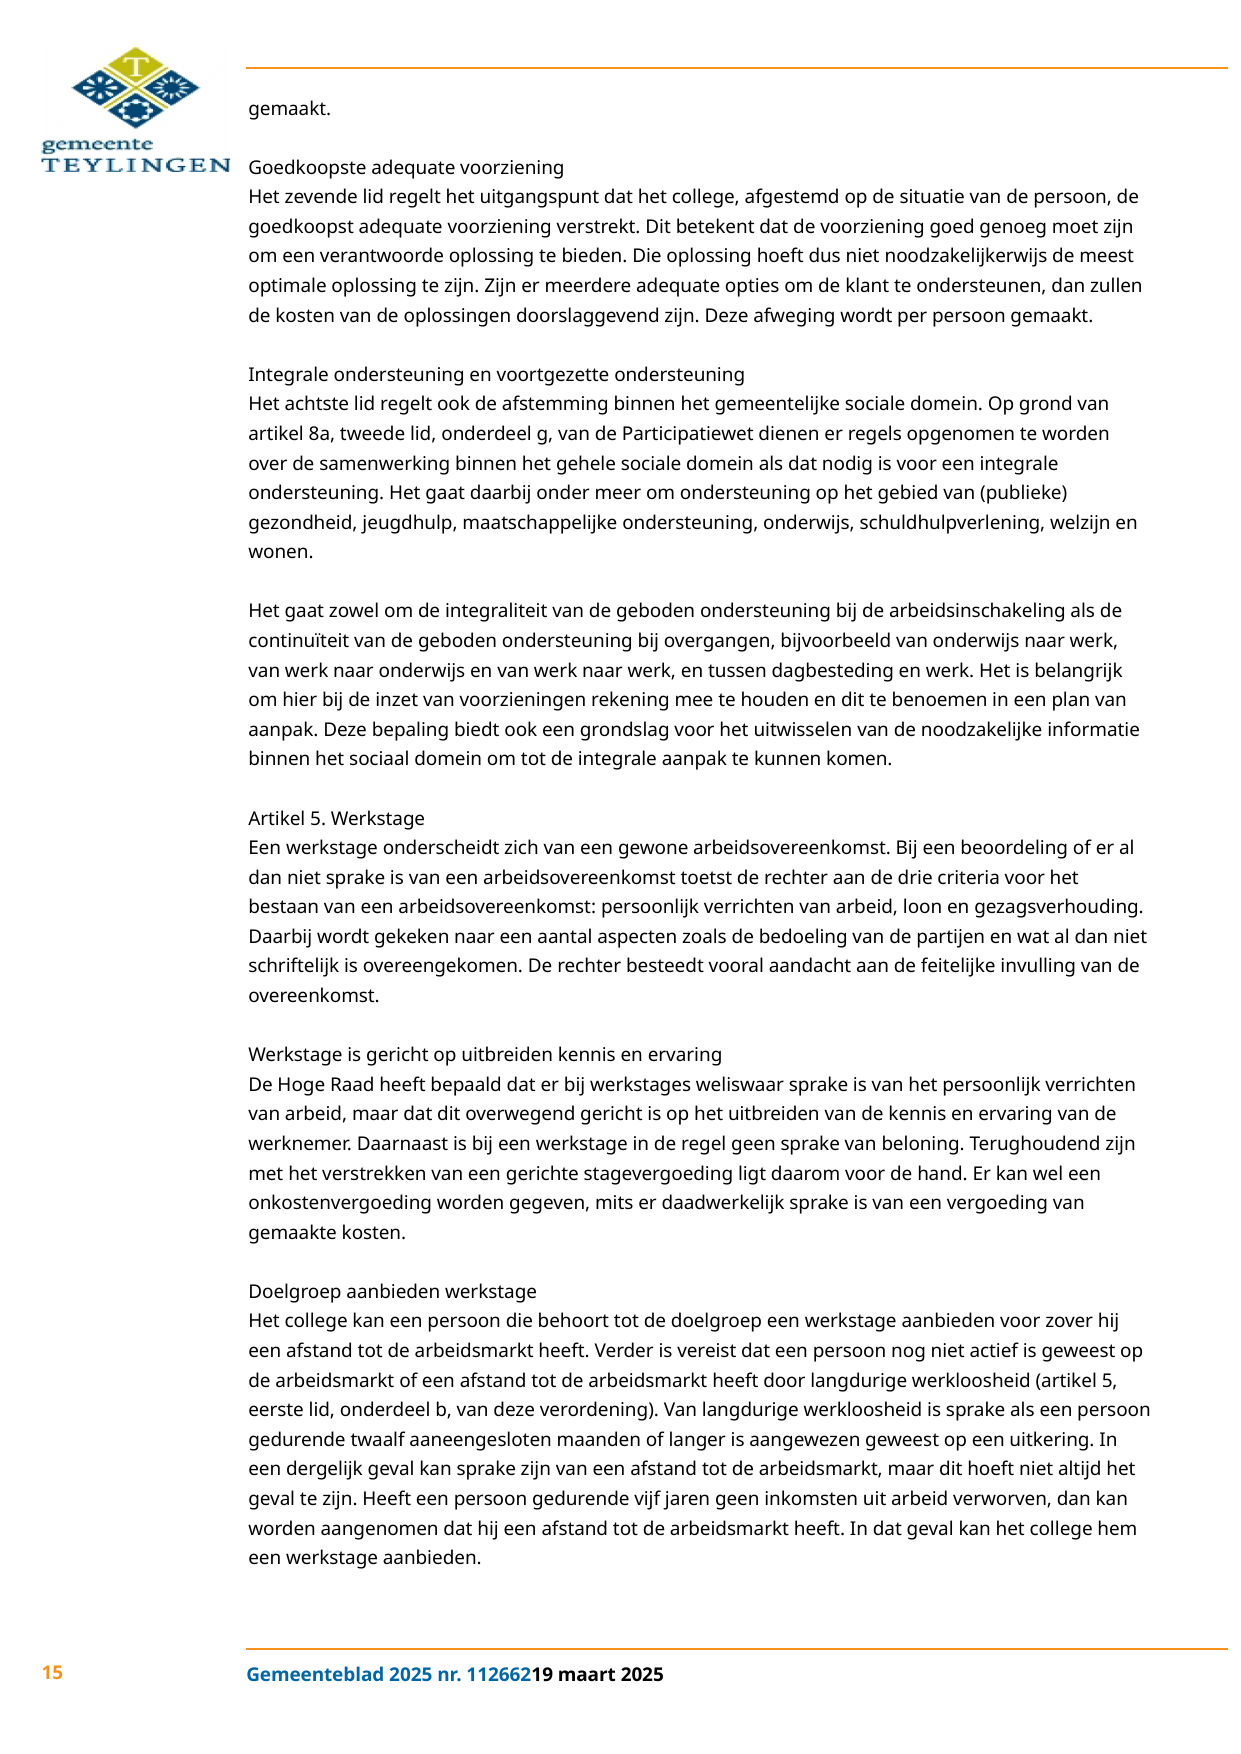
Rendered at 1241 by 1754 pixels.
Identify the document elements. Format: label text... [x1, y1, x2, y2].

text Het achtste lid regelt ook de afstemming binnen het gemeentelijke sociale domein. Op grond van artikel 8a, tweede lid, onderdeel g, van de Participatiewet dienen er regels opgenomen te worden over de samenwerking binnen het gehele sociale domein als dat nodig is voor een integrale ondersteuning. Het gaat daarbij onder meer om ondersteuning op het gebied van (publieke) gezondheid, jeugdhulp, maatschappelijke ondersteuning, onderwijs, schuldhulpverlening, welzijn en wonen. [248, 391, 1152, 564]
text Werkstage is gericht op uitbreiden kennis en ervaring [248, 1041, 1152, 1067]
text De Hoge Raad heeft bepaald dat er bij werkstages weliswaar sprake is van het persoonlijk verrichten van arbeid, maar dat dit overwegend gericht is op het uitbreiden van de kennis en ervaring van de werknemer. Daarnaast is bij een werkstage in de regel geen sprake van beloning. Terughoudend zijn met het verstrekken van een gerichte stagevergoeding ligt daarom voor de hand. Er kan wel een onkostenvergoeding worden gegeven, mits er daadwerkelijk sprake is van een vergoeding van gemaakte kosten. [248, 1071, 1152, 1245]
text Artikel 5. Werkstage [248, 805, 1152, 831]
text Doelgroep aanbieden werkstage [248, 1278, 1152, 1304]
picture [41, 47, 231, 172]
text Het gaat zowel om de integraliteit van de geboden ondersteuning bij de arbeidsinschakeling als de continuïteit van de geboden ondersteuning bij overgangen, bijvoorbeeld van onderwijs naar werk, van werk naar onderwijs en van werk naar werk, en tussen dagbesteding en werk. Het is belangrijk om hier bij de inzet van voorzieningen rekening mee te houden en dit te benoemen in een plan van aanpak. Deze bepaling biedt ook een grondslag voor het uitwisselen van de noodzakelijke informatie binnen het sociaal domein om tot de integrale aanpak te kunnen komen. [248, 598, 1152, 771]
text Een werkstage onderscheidt zich van een gewone arbeidsovereenkomst. Bij een beoordeling of er al dan niet sprake is van een arbeidsovereenkomst toetst de rechter aan de drie criteria voor het bestaan van een arbeidsovereenkomst: persoonlijk verrichten van arbeid, loon en gezagsverhouding. Daarbij wordt gekeken naar een aantal aspecten zoals de bedoeling van de partijen en wat al dan niet schriftelijk is overeengekomen. De rechter besteedt vooral aandacht aan de feitelijke invulling van de overeenkomst. [248, 834, 1152, 1008]
text gemaakt. [248, 95, 1152, 121]
text Het college kan een persoon die behoort tot de doelgroep een werkstage aanbieden voor zover hij een afstand tot de arbeidsmarkt heeft. Verder is vereist dat een persoon nog niet actief is geweest op de arbeidsmarkt of een afstand tot de arbeidsmarkt heeft door langdurige werkloosheid (artikel 5, eerste lid, onderdeel b, van deze verordening). Van langdurige werkloosheid is sprake als een persoon gedurende twaalf aaneengesloten maanden of langer is aangewezen geweest op een uitkering. In een dergelijk geval kan sprake zijn van een afstand tot de arbeidsmarkt, maar dit hoeft niet altijd het geval te zijn. Heeft een persoon gedurende vijf jaren geen inkomsten uit arbeid verworven, dan kan worden aangenomen dat hij een afstand tot de arbeidsmarkt heeft. In dat geval kan het college hem een werkstage aanbieden. [248, 1308, 1152, 1570]
text Goedkoopste adequate voorziening [248, 154, 1152, 180]
text Integrale ondersteuning en voortgezette ondersteuning [248, 361, 1152, 387]
text Het zevende lid regelt het uitgangspunt dat het college, afgestemd op de situatie van de persoon, de goedkoopst adequate voorziening verstrekt. Dit betekent dat de voorziening goed genoeg moet zijn om een verantwoorde oplossing te bieden. Die oplossing hoeft dus niet noodzakelijkerwijs de meest optimale oplossing te zijn. Zijn er meerdere adequate opties om de klant te ondersteunen, dan zullen de kosten van de oplossingen doorslaggevend zijn. Deze afweging wordt per persoon gemaakt. [248, 183, 1152, 328]
